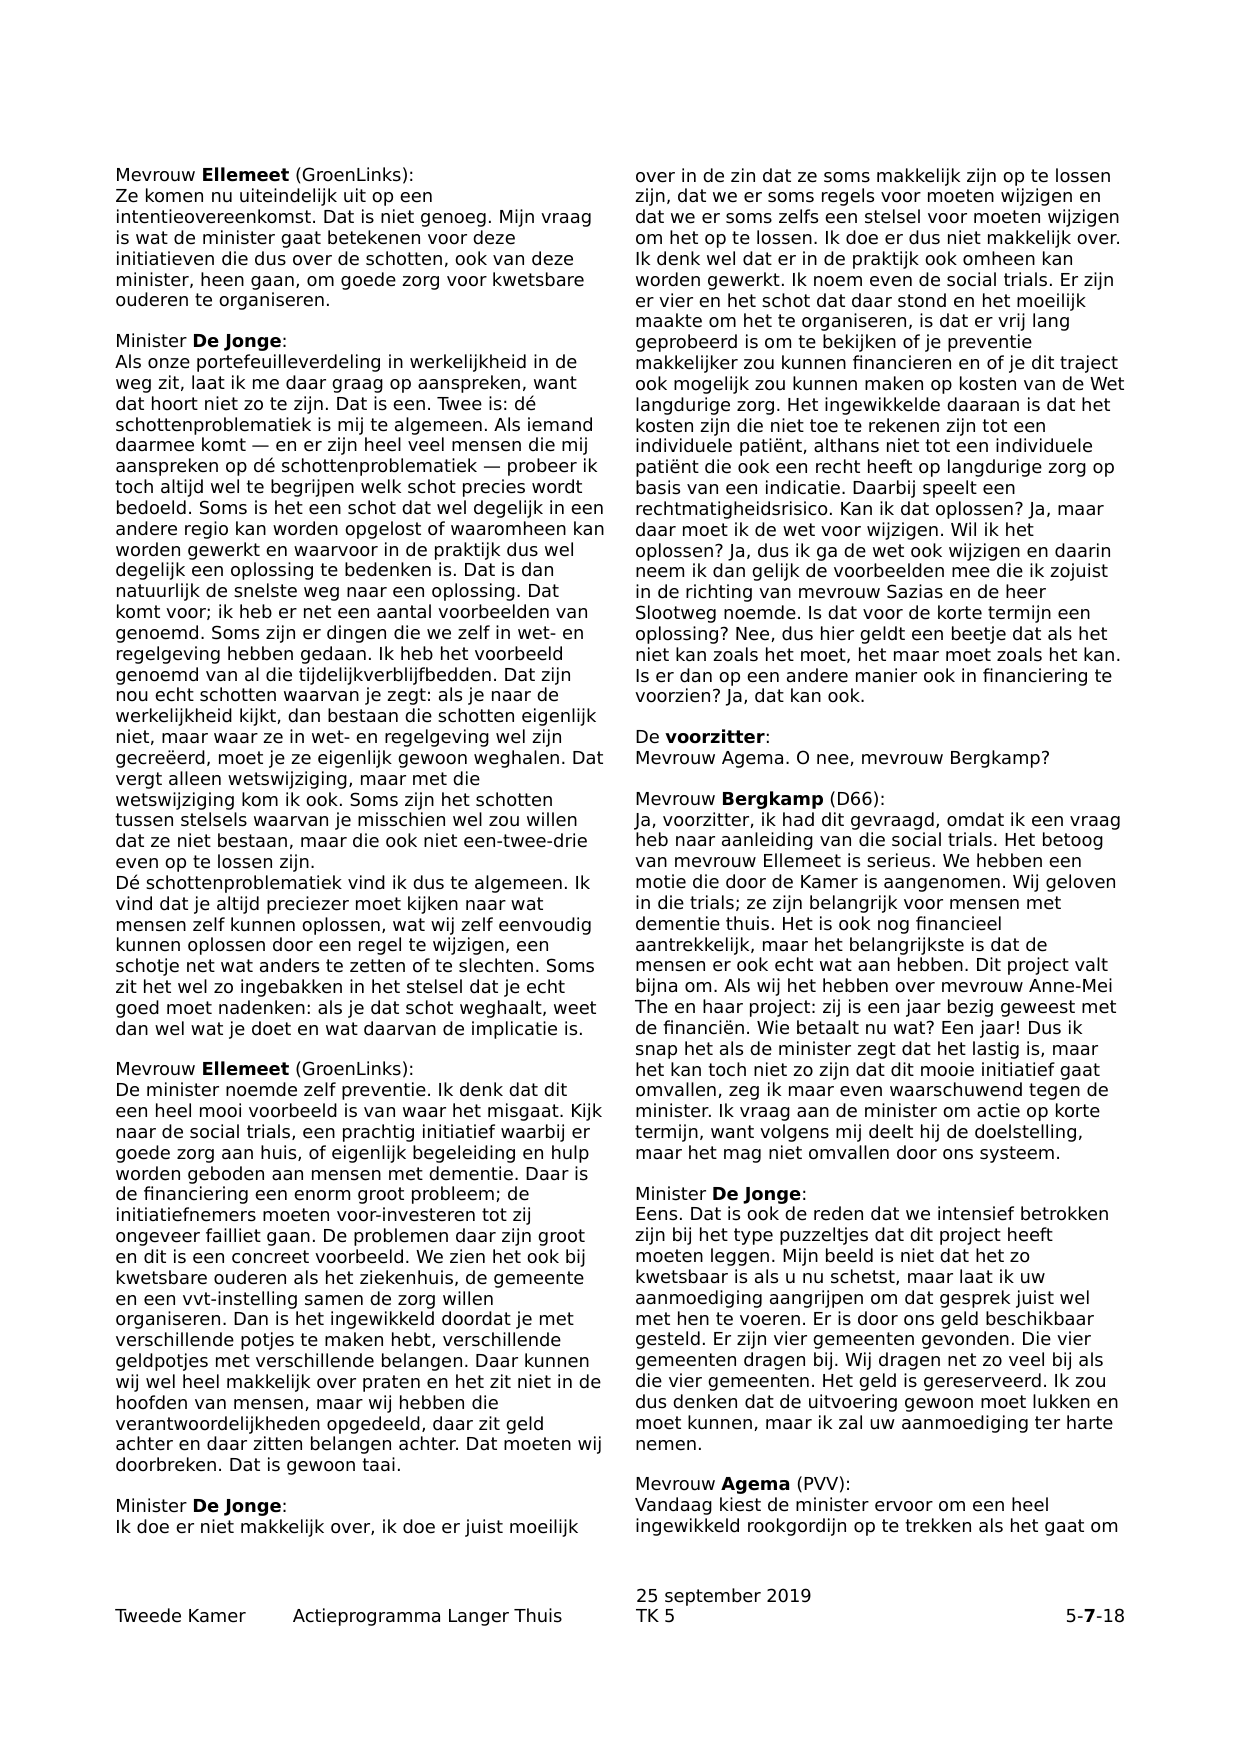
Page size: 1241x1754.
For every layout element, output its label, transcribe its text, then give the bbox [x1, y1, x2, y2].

text Mevrouw Bergkamp (D66): [635, 788, 1125, 809]
text Als onze portefeuilleverdeling in werkelijkheid in de weg zit, laat ik me daar graag op aanspreken, want dat hoort niet zo te zijn. Dat is een. Twee is: dé schottenproblematiek is mij te algemeen. Als iemand daarmee komt — en er zijn heel veel mensen die mij aanspreken op dé schottenproblematiek — probeer ik toch altijd wel te begrijpen welk schot precies wordt bedoeld. Soms is het een schot dat wel degelijk in een andere regio kan worden opgelost of waaromheen kan worden gewerkt en waarvoor in de praktijk dus wel degelijk een oplossing te bedenken is. Dat is dan natuurlijk de snelste weg naar een oplossing. Dat komt voor; ik heb er net een aantal voorbeelden van genoemd. Soms zijn er dingen die we zelf in wet- en regelgeving hebben gedaan. Ik heb het voorbeeld genoemd van al die tijdelijkverblijfbedden. Dat zijn nou echt schotten waarvan je zegt: als je naar de werkelijkheid kijkt, dan bestaan die schotten eigenlijk niet, maar waar ze in wet- en regelgeving wel zijn gecreëerd, moet je ze eigenlijk gewoon weghalen. Dat vergt alleen wetswijziging, maar met die wetswijziging kom ik ook. Soms zijn het schotten tussen stelsels waarvan je misschien wel zou willen dat ze niet bestaan, maar die ook niet een-twee-drie even op te lossen zijn. [115, 352, 605, 873]
text De minister noemde zelf preventie. Ik denk dat dit een heel mooi voorbeeld is van waar het misgaat. Kijk naar de social trials, een prachtig initiatief waarbij er goede zorg aan huis, of eigenlijk begeleiding en hulp worden geboden aan mensen met dementie. Daar is de financiering een enorm groot probleem; de initiatiefnemers moeten voor-investeren tot zij ongeveer failliet gaan. De problemen daar zijn groot en dit is een concreet voorbeeld. We zien het ook bij kwetsbare ouderen als het ziekenhuis, de gemeente en een vvt-instelling samen de zorg willen organiseren. Dan is het ingewikkeld doordat je met verschillende potjes te maken hebt, verschillende geldpotjes met verschillende belangen. Daar kunnen wij wel heel makkelijk over praten en het zit niet in de hoofden van mensen, maar wij hebben die verantwoordelijkheden opgedeeld, daar zit geld achter en daar zitten belangen achter. Dat moeten wij doorbreken. Dat is gewoon taai. [115, 1080, 605, 1476]
text Minister De Jonge: [115, 331, 605, 352]
text Minister De Jonge: [115, 1496, 605, 1517]
text Dé schottenproblematiek vind ik dus te algemeen. Ik vind dat je altijd preciezer moet kijken naar wat mensen zelf kunnen oplossen, wat wij zelf eenvoudig kunnen oplossen door een regel te wijzigen, een schotje net wat anders te zetten of te slechten. Soms zit het wel zo ingebakken in het stelsel dat je echt goed moet nadenken: als je dat schot weghaalt, weet dan wel wat je doet en wat daarvan de implicatie is. [115, 873, 605, 1039]
text Ja, voorzitter, ik had dit gevraagd, omdat ik een vraag heb naar aanleiding van die social trials. Het betoog van mevrouw Ellemeet is serieus. We hebben een motie die door de Kamer is aangenomen. Wij geloven in die trials; ze zijn belangrijk voor mensen met dementie thuis. Het is ook nog financieel aantrekkelijk, maar het belangrijkste is dat de mensen er ook echt wat aan hebben. Dit project valt bijna om. Als wij het hebben over mevrouw Anne-Mei The en haar project: zij is een jaar bezig geweest met de financiën. Wie betaalt nu wat? Een jaar! Dus ik snap het als de minister zegt dat het lastig is, maar het kan toch niet zo zijn dat dit mooie initiatief gaat omvallen, zeg ik maar even waarschuwend tegen de minister. Ik vraag aan de minister om actie op korte termijn, want volgens mij deelt hij de doelstelling, maar het mag niet omvallen door ons systeem. [635, 809, 1125, 1163]
text Eens. Dat is ook de reden dat we intensief betrokken zijn bij het type puzzeltjes dat dit project heeft moeten leggen. Mijn beeld is niet dat het zo kwetsbaar is als u nu schetst, maar laat ik uw aanmoediging aangrijpen om dat gesprek juist wel met hen te voeren. Er is door ons geld beschikbaar gesteld. Er zijn vier gemeenten gevonden. Die vier gemeenten dragen bij. Wij dragen net zo veel bij als die vier gemeenten. Het geld is gereserveerd. Ik zou dus denken dat de uitvoering gewoon moet lukken en moet kunnen, maar ik zal uw aanmoediging ter harte nemen. [635, 1204, 1125, 1454]
text Mevrouw Agema. O nee, mevrouw Bergkamp? [635, 748, 1125, 768]
text Minister De Jonge: [635, 1183, 1125, 1204]
text De voorzitter: [635, 727, 1125, 748]
text over in de zin dat ze soms makkelijk zijn op te lossen zijn, dat we er soms regels voor moeten wijzigen en dat we er soms zelfs een stelsel voor moeten wijzigen om het op te lossen. Ik doe er dus niet makkelijk over. Ik denk wel dat er in de praktijk ook omheen kan worden gewerkt. Ik noem even de social trials. Er zijn er vier en het schot dat daar stond en het moeilijk maakte om het te organiseren, is dat er vrij lang geprobeerd is om te bekijken of je preventie makkelijker zou kunnen financieren en of je dit traject ook mogelijk zou kunnen maken op kosten van de Wet langdurige zorg. Het ingewikkelde daaraan is dat het kosten zijn die niet toe te rekenen zijn tot een individuele patiënt, althans niet tot een individuele patiënt die ook een recht heeft op langdurige zorg op basis van een indicatie. Daarbij speelt een rechtmatigheidsrisico. Kan ik dat oplossen? Ja, maar daar moet ik de wet voor wijzigen. Wil ik het oplossen? Ja, dus ik ga de wet ook wijzigen en daarin neem ik dan gelijk de voorbeelden mee die ik zojuist in de richting van mevrouw Sazias en de heer Slootweg noemde. Is dat voor de korte termijn een oplossing? Nee, dus hier geldt een beetje dat als het niet kan zoals het moet, het maar moet zoals het kan. Is er dan op een andere manier ook in financiering te voorzien? Ja, dat kan ook. [635, 165, 1125, 707]
text Ze komen nu uiteindelijk uit op een intentieovereenkomst. Dat is niet genoeg. Mijn vraag is wat de minister gaat betekenen voor deze initiatieven die dus over de schotten, ook van deze minister, heen gaan, om goede zorg voor kwetsbare ouderen te organiseren. [115, 186, 605, 311]
text Ik doe er niet makkelijk over, ik doe er juist moeilijk [115, 1517, 605, 1537]
text Vandaag kiest de minister ervoor om een heel ingewikkeld rookgordijn op te trekken als het gaat om [635, 1495, 1125, 1537]
text Mevrouw Ellemeet (GroenLinks): [115, 165, 605, 186]
text Mevrouw Agema (PVV): [635, 1474, 1125, 1495]
text Mevrouw Ellemeet (GroenLinks): [115, 1059, 605, 1080]
